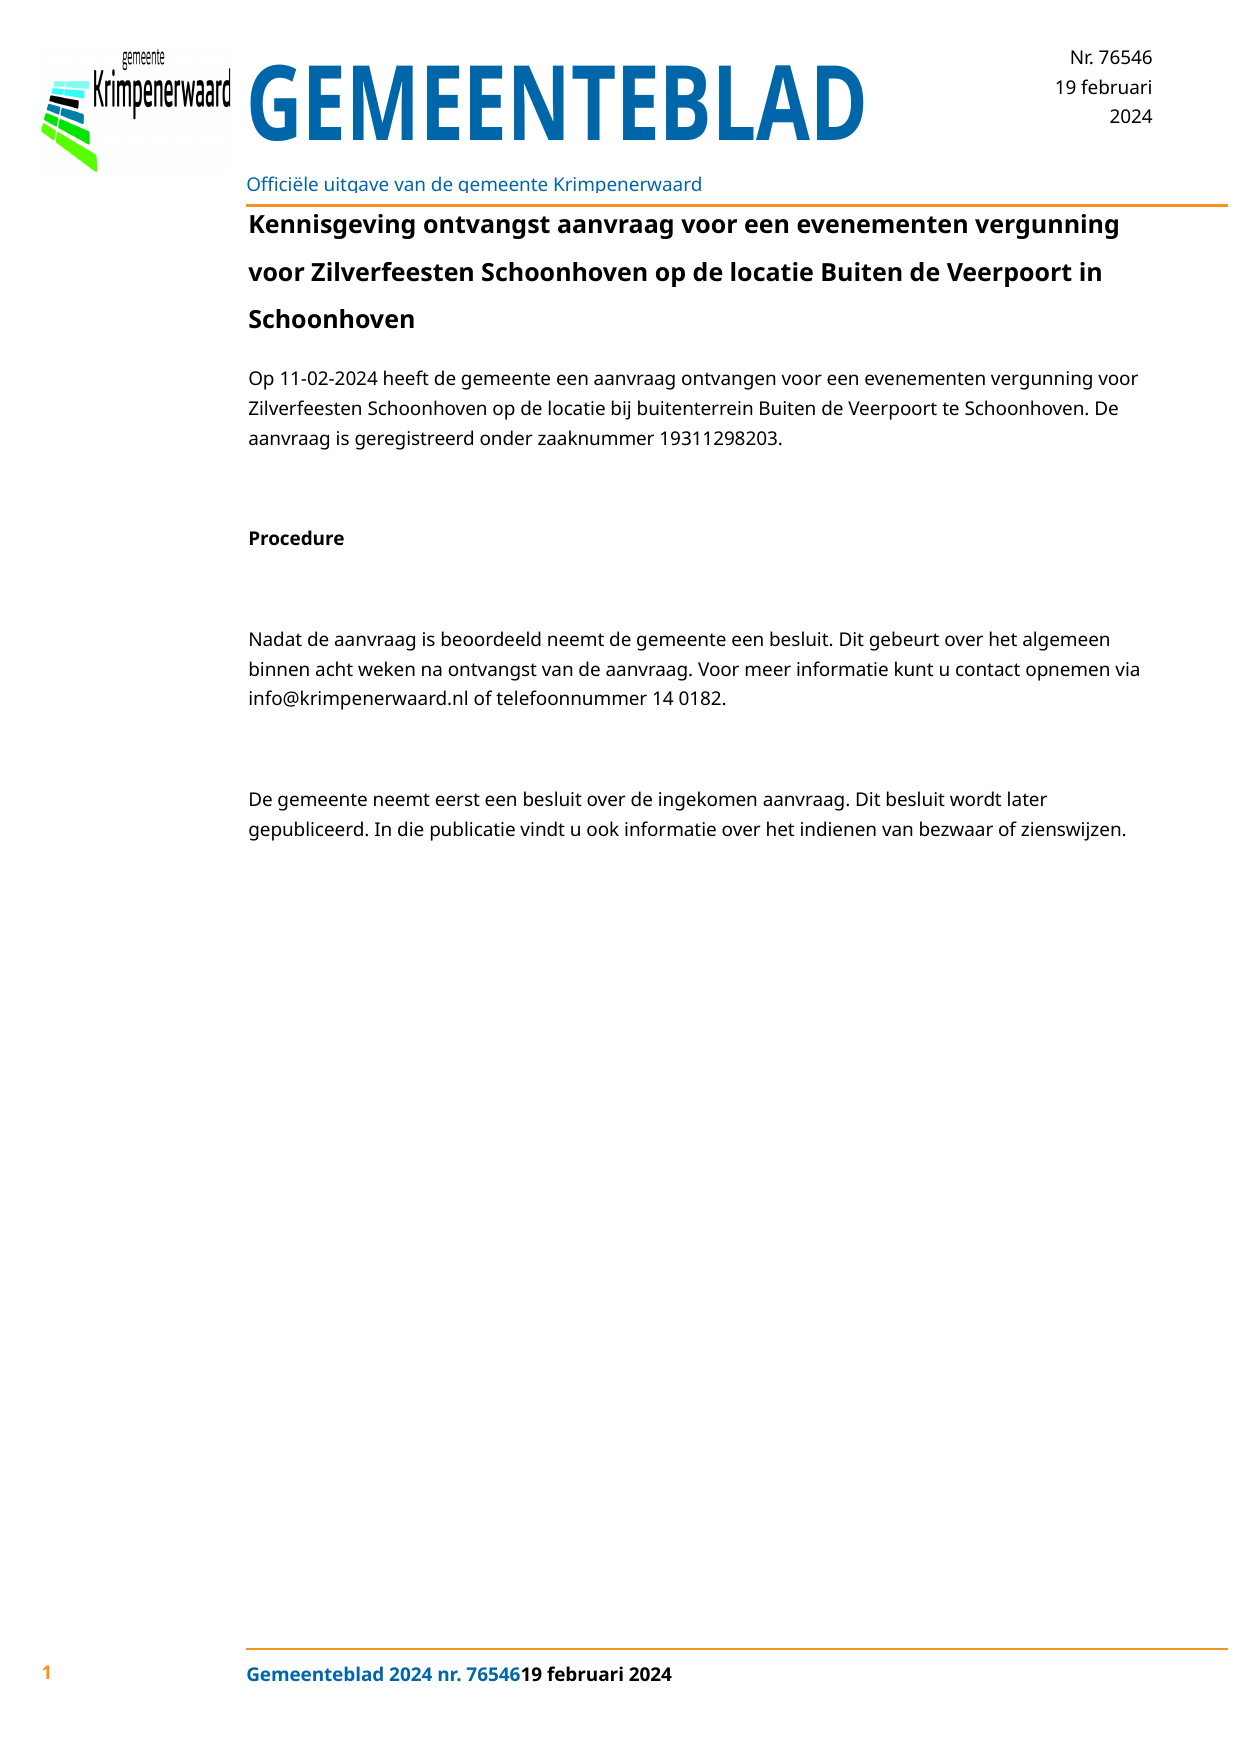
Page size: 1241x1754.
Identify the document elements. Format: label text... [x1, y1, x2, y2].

text Procedure [248, 526, 1152, 551]
text Nadat de aanvraag is beoordeeld neemt de gemeente een besluit. Dit gebeurt over het algemeen binnen acht weken na ontvangst van de aanvraag. Voor meer informatie kunt u contact opnemen via info@krimpenerwaard.nl of telefoonnummer 14 0182. [248, 626, 1152, 711]
text Op 11-02-2024 heeft de gemeente een aanvraag ontvangen voor een evenementen vergunning voor Zilverfeesten Schoonhoven op de locatie bij buitenterrein Buiten de Veerpoort te Schoonhoven. De aanvraag is geregistreerd onder zaaknummer 19311298203. [248, 366, 1152, 450]
text Kennisgeving ontvangst aanvraag voor een evenementen vergunning voor Zilverfeesten Schoonhoven op de locatie Buiten de Veerpoort in Schoonhoven [248, 207, 1152, 336]
text De gemeente neemt eerst een besluit over de ingekomen aanvraag. Dit besluit wordt later gepubliceerd. In die publicatie vindt u ook informatie over het indienen van bezwaar of zienswijzen. [248, 786, 1152, 842]
picture [41, 47, 231, 172]
